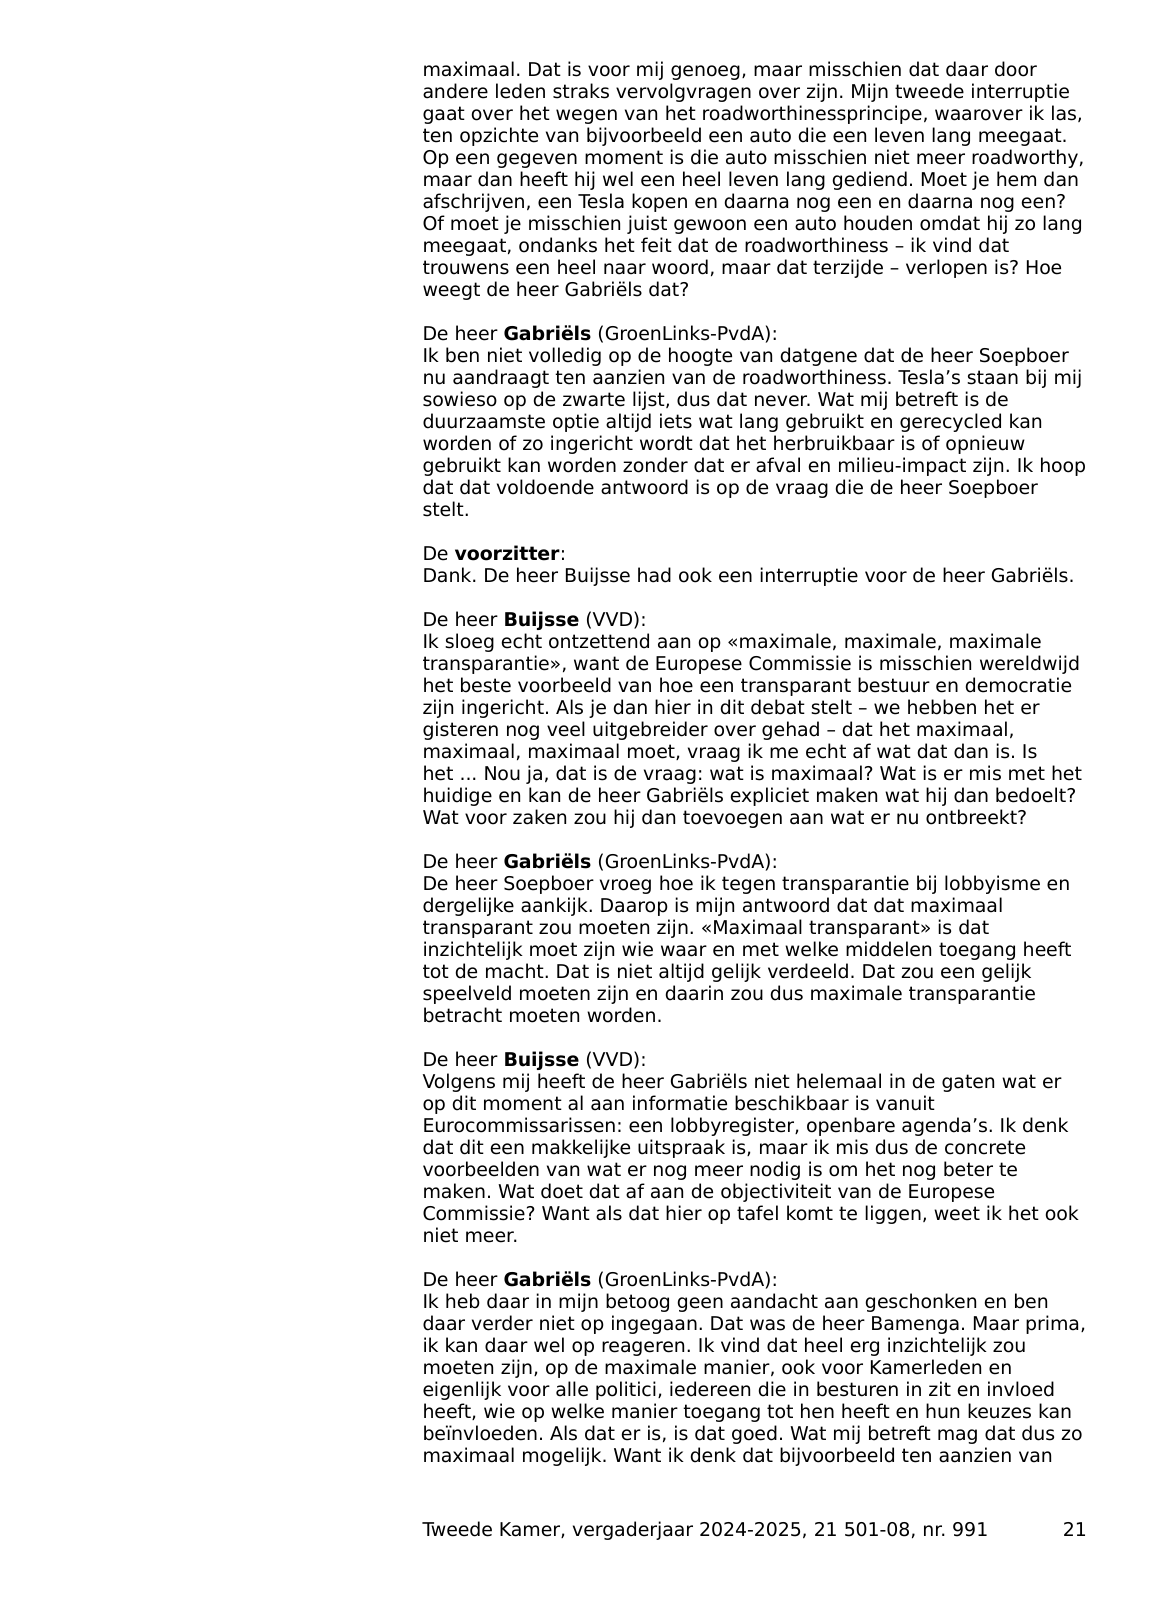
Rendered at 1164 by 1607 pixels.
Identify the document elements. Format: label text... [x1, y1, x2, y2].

text De heer Soepboer vroeg hoe ik tegen transparantie bij lobbyisme en dergelijke aankijk. Daarop is mijn antwoord dat dat maximaal transparant zou moeten zijn. «Maximaal transparant» is dat inzichtelijk moet zijn wie waar en met welke middelen toegang heeft tot de macht. Dat is niet altijd gelijk verdeeld. Dat zou een gelijk speelveld moeten zijn en daarin zou dus maximale transparantie betracht moeten worden. [422, 873, 1087, 1027]
text Ik ben niet volledig op de hoogte van datgene dat de heer Soepboer nu aandraagt ten aanzien van de roadworthiness. Tesla’s staan bij mij sowieso op de zwarte lijst, dus dat never. Wat mij betreft is de duurzaamste optie altijd iets wat lang gebruikt en gerecycled kan worden of zo ingericht wordt dat het herbruikbaar is of opnieuw gebruikt kan worden zonder dat er afval en milieu-impact zijn. Ik hoop dat dat voldoende antwoord is op de vraag die de heer Soepboer stelt. [422, 345, 1087, 521]
text De heer Buijsse (VVD): [422, 1049, 1087, 1071]
text De heer Gabriëls (GroenLinks-PvdA): [422, 323, 1087, 345]
text De voorzitter: [422, 543, 1087, 565]
text maximaal. Dat is voor mij genoeg, maar misschien dat daar door andere leden straks vervolgvragen over zijn. Mijn tweede interruptie gaat over het wegen van het roadworthinessprincipe, waarover ik las, ten opzichte van bijvoorbeeld een auto die een leven lang meegaat. Op een gegeven moment is die auto misschien niet meer roadworthy, maar dan heeft hij wel een heel leven lang gediend. Moet je hem dan afschrijven, een Tesla kopen en daarna nog een en daarna nog een? Of moet je misschien juist gewoon een auto houden omdat hij zo lang meegaat, ondanks het feit dat de roadworthiness – ik vind dat trouwens een heel naar woord, maar dat terzijde – verlopen is? Hoe weegt de heer Gabriëls dat? [422, 59, 1087, 301]
text Ik heb daar in mijn betoog geen aandacht aan geschonken en ben daar verder niet op ingegaan. Dat was de heer Bamenga. Maar prima, ik kan daar wel op reageren. Ik vind dat heel erg inzichtelijk zou moeten zijn, op de maximale manier, ook voor Kamerleden en eigenlijk voor alle politici, iedereen die in besturen in zit en invloed heeft, wie op welke manier toegang tot hen heeft en hun keuzes kan beïnvloeden. Als dat er is, is dat goed. Wat mij betreft mag dat dus zo maximaal mogelijk. Want ik denk dat bijvoorbeeld ten aanzien van [422, 1291, 1087, 1467]
text De heer Gabriëls (GroenLinks-PvdA): [422, 851, 1087, 873]
text De heer Buijsse (VVD): [422, 609, 1087, 631]
text Volgens mij heeft de heer Gabriëls niet helemaal in de gaten wat er op dit moment al aan informatie beschikbaar is vanuit Eurocommissarissen: een lobbyregister, openbare agenda’s. Ik denk dat dit een makkelijke uitspraak is, maar ik mis dus de concrete voorbeelden van wat er nog meer nodig is om het nog beter te maken. Wat doet dat af aan de objectiviteit van de Europese Commissie? Want als dat hier op tafel komt te liggen, weet ik het ook niet meer. [422, 1071, 1087, 1247]
text De heer Gabriëls (GroenLinks-PvdA): [422, 1269, 1087, 1291]
text Ik sloeg echt ontzettend aan op «maximale, maximale, maximale transparantie», want de Europese Commissie is misschien wereldwijd het beste voorbeeld van hoe een transparant bestuur en democratie zijn ingericht. Als je dan hier in dit debat stelt – we hebben het er gisteren nog veel uitgebreider over gehad – dat het maximaal, maximaal, maximaal moet, vraag ik me echt af wat dat dan is. Is het ... Nou ja, dat is de vraag: wat is maximaal? Wat is er mis met het huidige en kan de heer Gabriëls expliciet maken wat hij dan bedoelt? Wat voor zaken zou hij dan toevoegen aan wat er nu ontbreekt? [422, 631, 1087, 829]
text Dank. De heer Buijsse had ook een interruptie voor de heer Gabriëls. [422, 565, 1087, 587]
